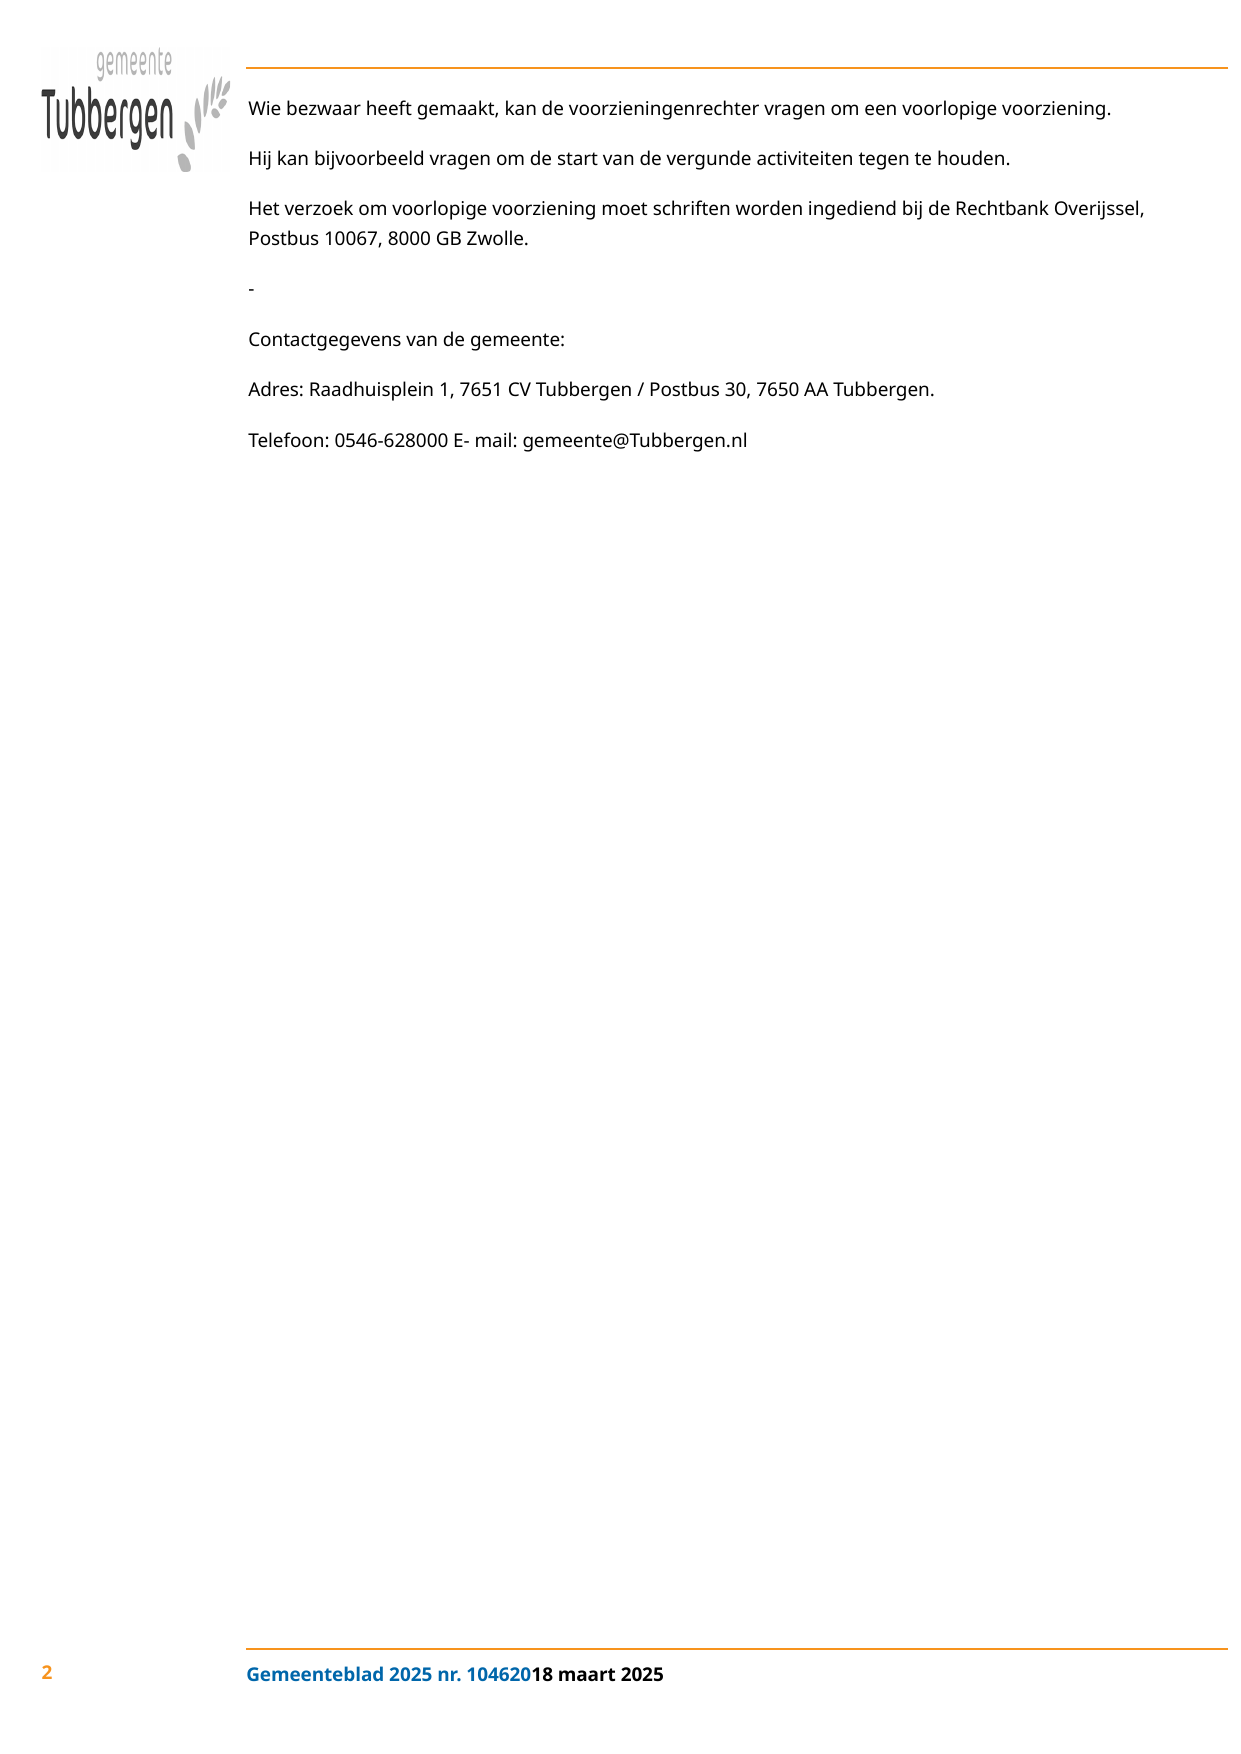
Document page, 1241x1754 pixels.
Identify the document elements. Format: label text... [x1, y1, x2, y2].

text Telefoon: 0546-628000 E- mail: gemeente@Tubbergen.nl [248, 427, 1152, 453]
picture [41, 47, 231, 172]
text Adres: Raadhuisplein 1, 7651 CV Tubbergen / Postbus 30, 7650 AA Tubbergen. [248, 376, 1152, 402]
text Het verzoek om voorlopige voorziening moet schriften worden ingediend bij de Rechtbank Overijssel, Postbus 10067, 8000 GB Zwolle. [248, 196, 1152, 251]
text Hij kan bijvoorbeeld vragen om de start van de vergunde activiteiten tegen te houden. [248, 145, 1152, 171]
text Wie bezwaar heeft gemaakt, kan de voorzieningenrechter vragen om een voorlopige voorziening. [248, 95, 1152, 121]
text - [248, 276, 1152, 301]
text Contactgegevens van de gemeente: [248, 326, 1152, 352]
